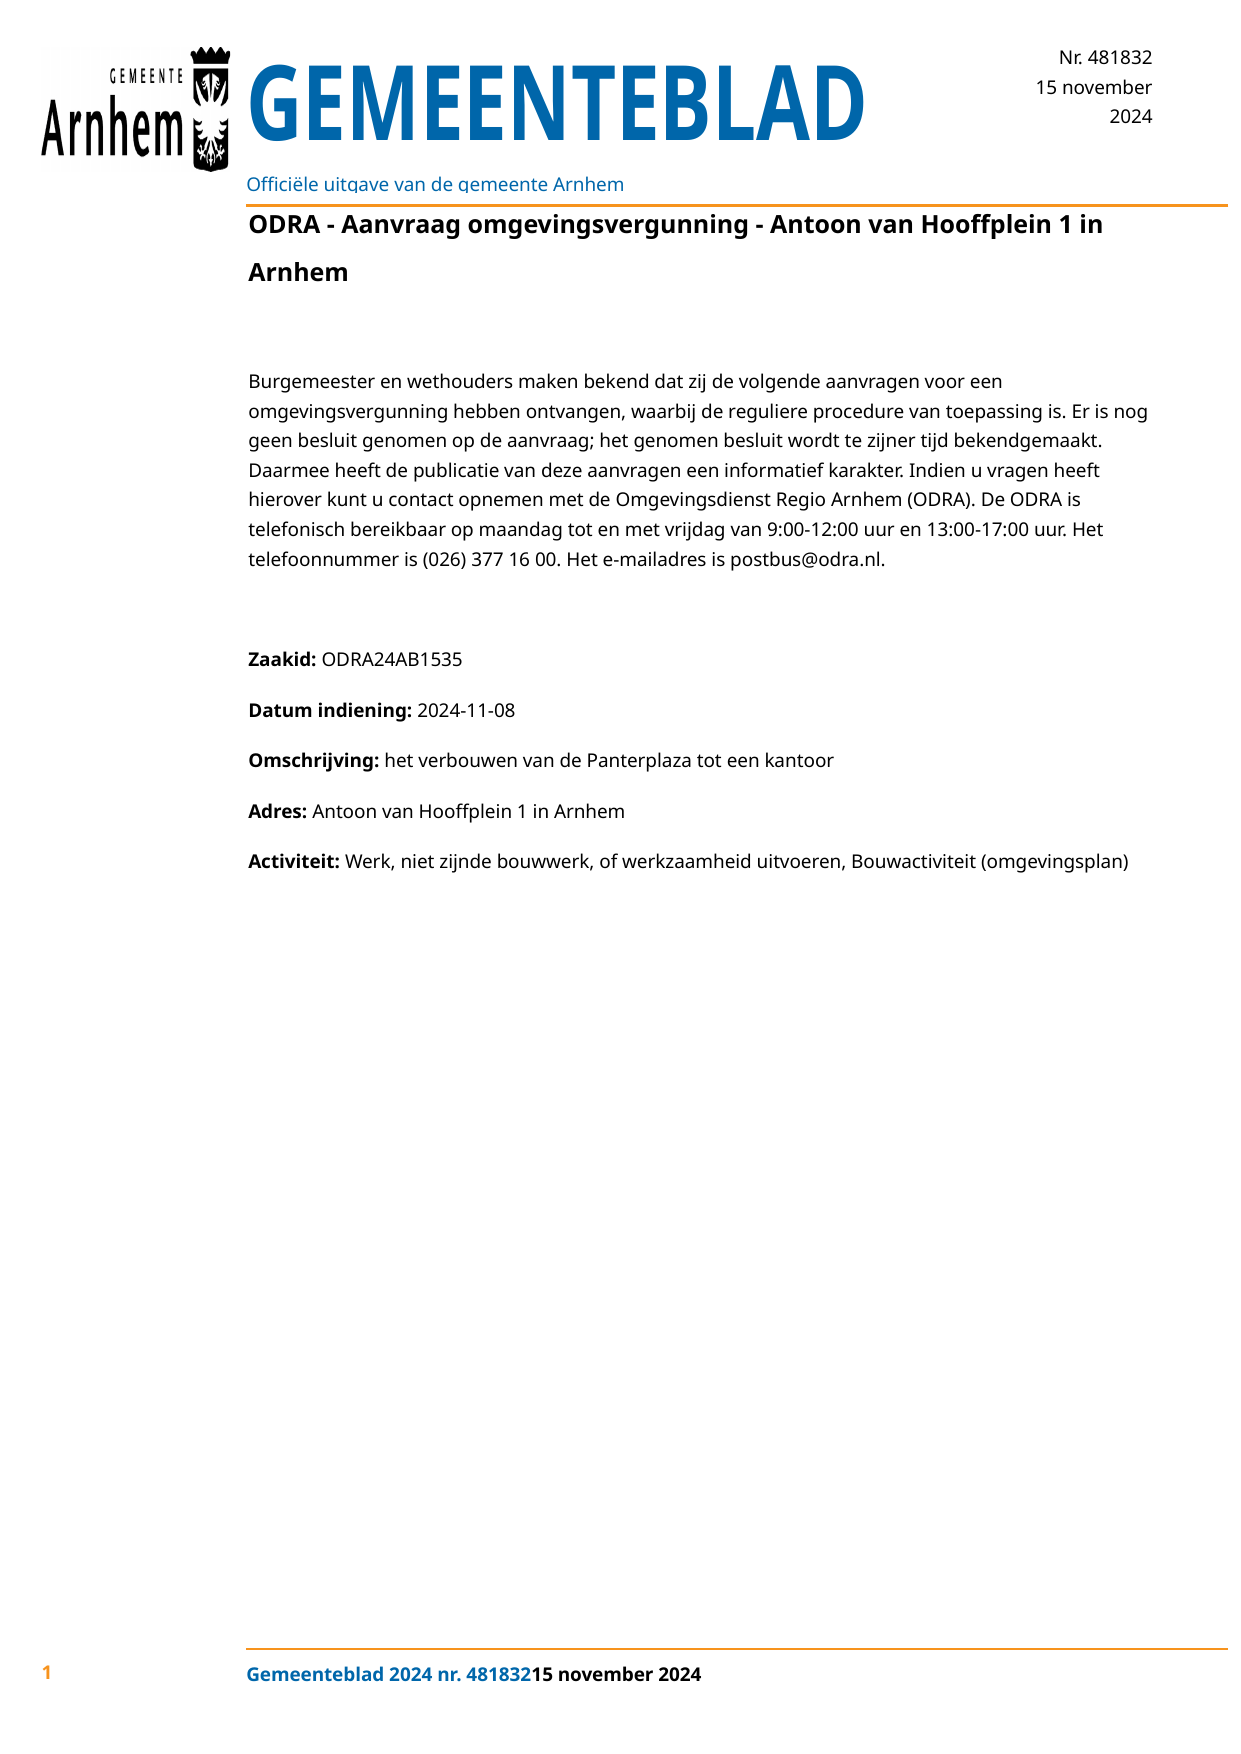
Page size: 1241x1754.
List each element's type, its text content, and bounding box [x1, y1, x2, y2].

text ODRA - Aanvraag omgevingsvergunning - Antoon van Hooffplein 1 in Arnhem [248, 207, 1152, 288]
text Burgemeester en wethouders maken bekend dat zij de volgende aanvragen voor een omgevingsvergunning hebben ontvangen, waarbij de reguliere procedure van toepassing is. Er is nog geen besluit genomen op de aanvraag; het genomen besluit wordt te zijner tijd bekendgemaakt. Daarmee heeft de publicatie van deze aanvragen een informatief karakter. Indien u vragen heeft hierover kunt u contact opnemen met de Omgevingsdienst Regio Arnhem (ODRA). De ODRA is telefonisch bereikbaar op maandag tot en met vrijdag van 9:00-12:00 uur en 13:00-17:00 uur. Het telefoonnummer is (026) 377 16 00. Het e-mailadres is postbus@odra.nl. [248, 368, 1152, 572]
text Adres: Antoon van Hooffplein 1 in Arnhem [248, 798, 1152, 824]
text Omschrijving: het verbouwen van de Panterplaza tot een kantoor [248, 747, 1152, 773]
picture [41, 47, 231, 172]
text Datum indiening: 2024-11-08 [248, 697, 1152, 723]
text Activiteit: Werk, niet zijnde bouwwerk, of werkzaamheid uitvoeren, Bouwactiviteit (omgevingsplan) [248, 848, 1152, 874]
text Zaakid: ODRA24AB1535 [248, 647, 1152, 672]
